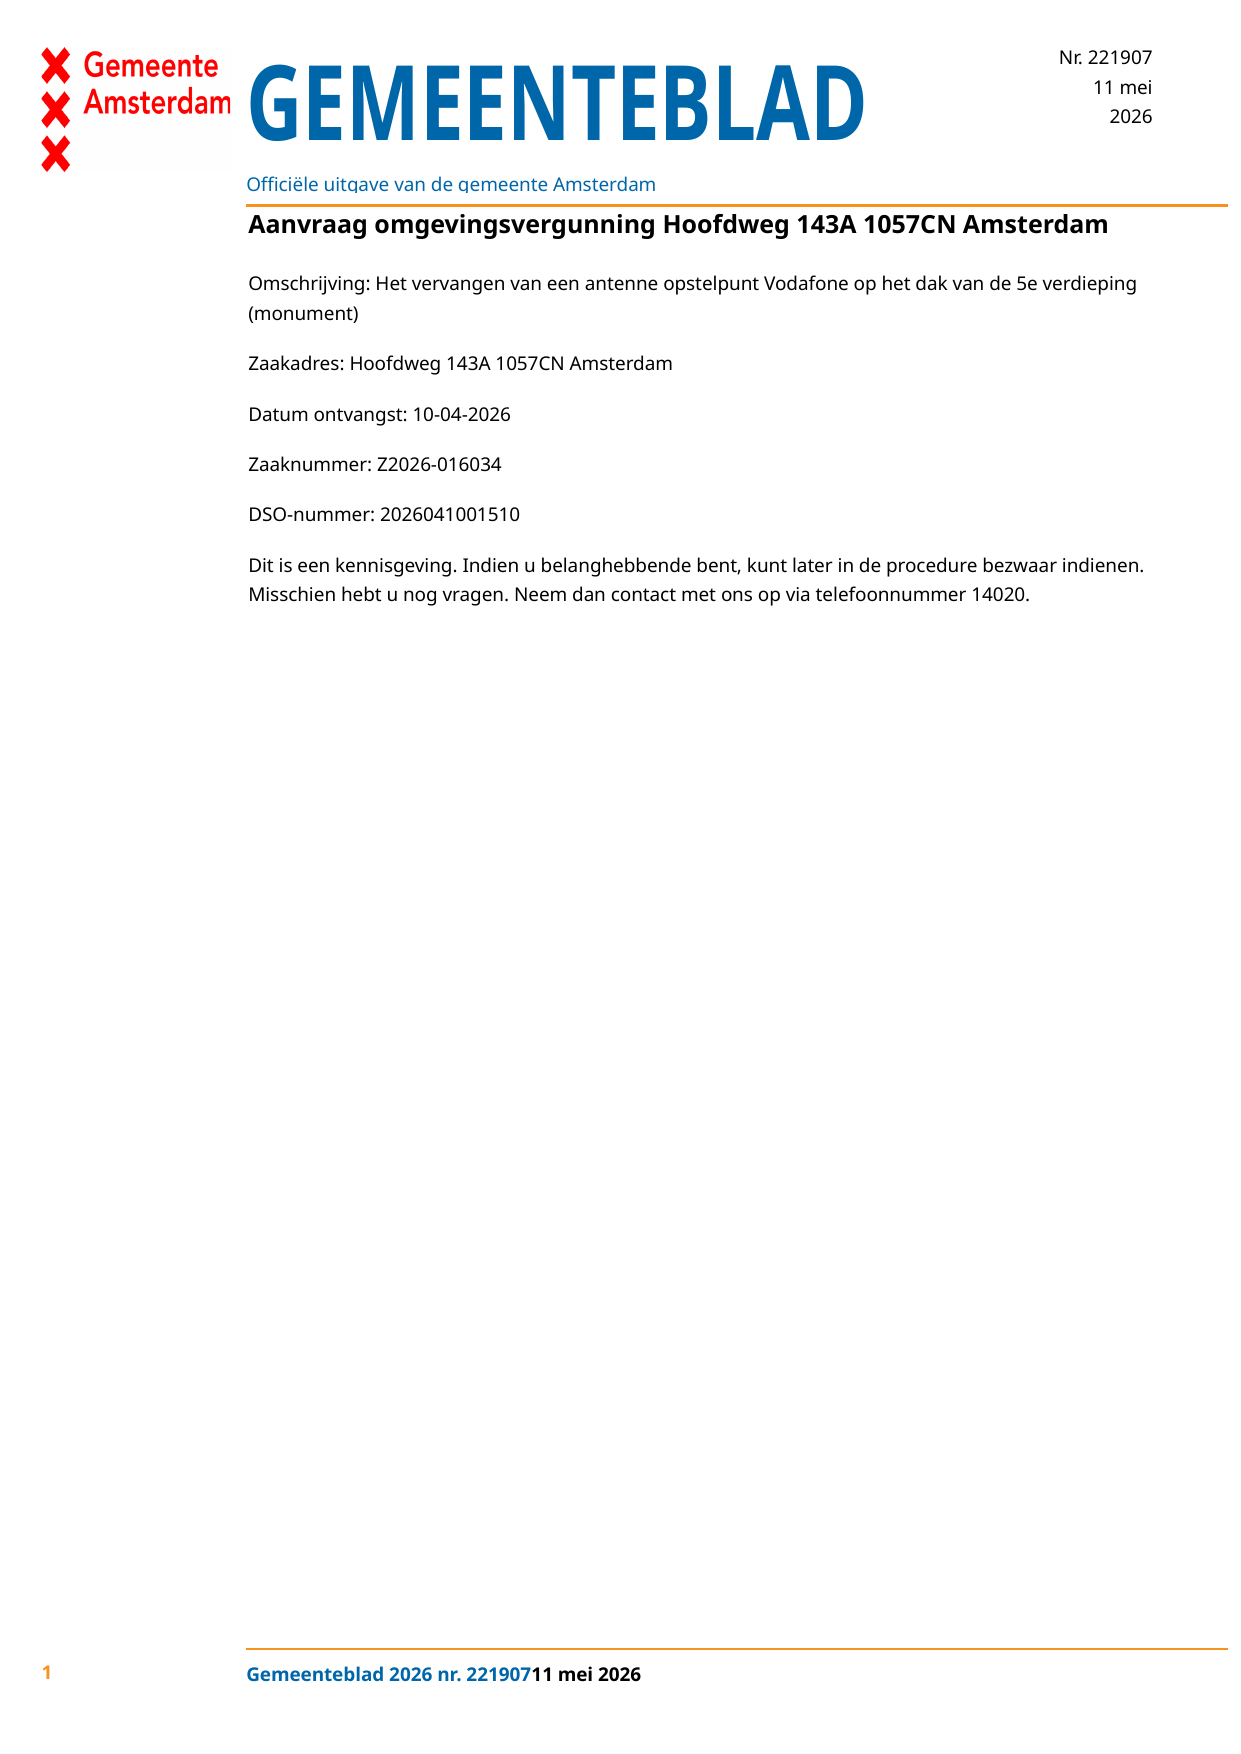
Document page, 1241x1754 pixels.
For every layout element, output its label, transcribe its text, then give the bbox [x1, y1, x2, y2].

picture [41, 47, 231, 172]
text Datum ontvangst: 10-04-2026 [248, 401, 1152, 426]
text Aanvraag omgevingsvergunning Hoofdweg 143A 1057CN Amsterdam [248, 207, 1152, 241]
text DSO-nummer: 2026041001510 [248, 502, 1152, 527]
text Zaaknummer: Z2026-016034 [248, 451, 1152, 477]
text Dit is een kennisgeving. Indien u belanghebbende bent, kunt later in de procedure bezwaar indienen. Misschien hebt u nog vragen. Neem dan contact met ons op via telefoonnummer 14020. [248, 552, 1152, 607]
text Zaakadres: Hoofdweg 143A 1057CN Amsterdam [248, 350, 1152, 376]
text Omschrijving: Het vervangen van een antenne opstelpunt Vodafone op het dak van de 5e verdieping (monument) [248, 270, 1152, 326]
